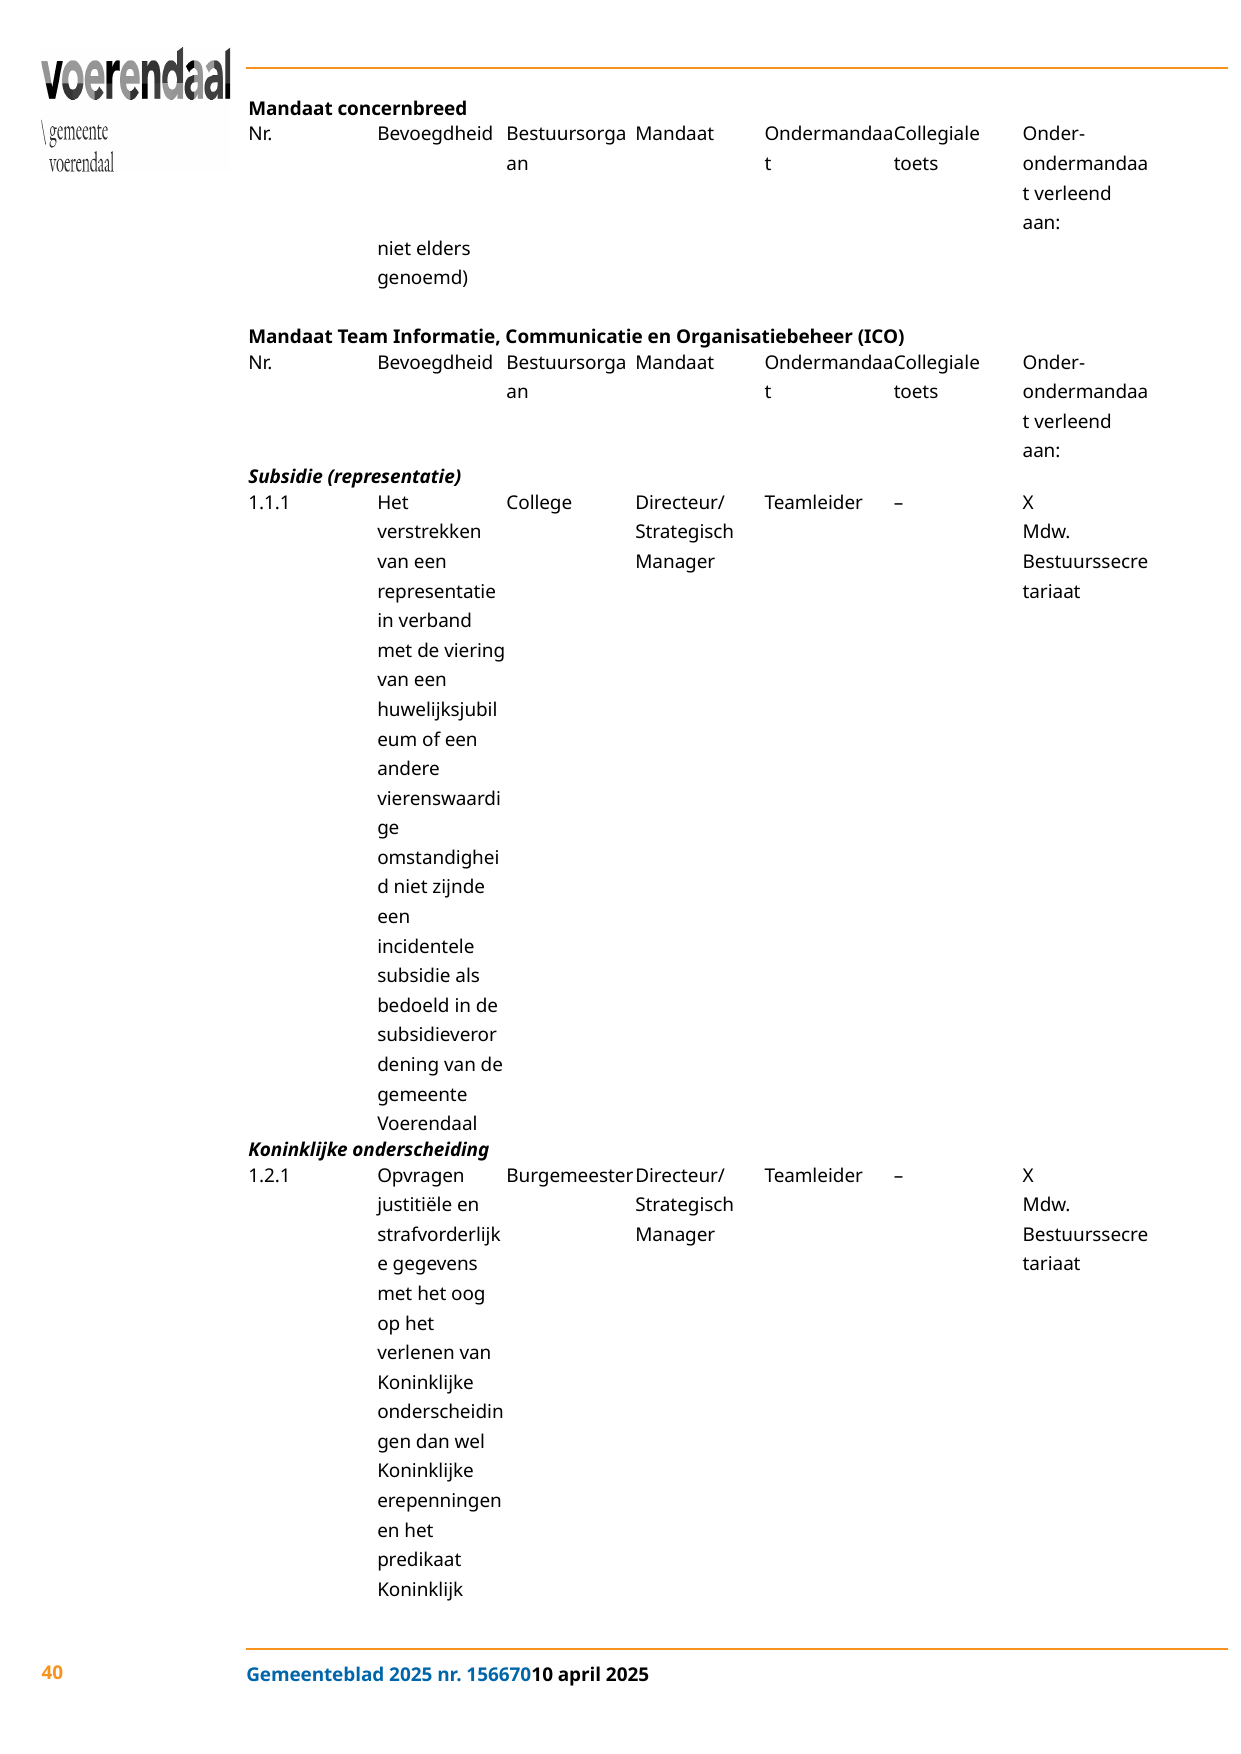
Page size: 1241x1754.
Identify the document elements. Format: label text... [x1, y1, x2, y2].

table_header Mandaat Team Informatie, Communicatie en Organisatiebeheer (ICO) [248, 323, 1152, 349]
table_cell Nr. [248, 121, 377, 235]
table_cell Bestuursorgaan [506, 349, 635, 463]
table_cell Subsidie (representatie) [248, 464, 1152, 489]
picture [41, 47, 231, 172]
table_cell – [894, 1162, 1022, 1602]
table_cell 1.2.1 [248, 1162, 377, 1602]
table_cell College [506, 489, 635, 1136]
table_header Mandaat concernbreed [248, 95, 764, 121]
table_cell Nr. [248, 349, 377, 463]
table_cell Opvragen justitiële en strafvorderlijke gegevens met het oog op het verlenen van Koninklijke onderscheidingen dan wel Koninklijke erepenningen en het predikaat Koninklijk [377, 1162, 506, 1602]
table_cell [635, 235, 764, 290]
table_cell Bevoegdheid [377, 349, 506, 463]
table_cell 1.1.1 [248, 489, 377, 1136]
table_cell [764, 235, 893, 290]
table_cell Ondermandaat [764, 121, 893, 235]
table_cell Teamleider [764, 1162, 893, 1602]
table_cell Ondermandaat [764, 349, 893, 463]
table_cell Onder-ondermandaat verleend aan: [1023, 121, 1152, 235]
table_cell Collegiale toets [894, 121, 1022, 235]
table_cell [506, 235, 635, 290]
table_cell Mandaat [635, 121, 764, 235]
table_cell Het verstrekken van een representatie in verband met de viering van een huwelijksjubileum of een andere vierenswaardige omstandigheid niet zijnde een incidentele subsidie als bedoeld in de subsidieverordening van de gemeente Voerendaal [377, 489, 506, 1136]
table_cell – [894, 489, 1022, 1136]
table_cell X Mdw. Bestuurssecretariaat [1023, 489, 1152, 1136]
table_header [764, 95, 893, 121]
table_header [894, 95, 1152, 121]
table_cell Teamleider [764, 489, 893, 1136]
table_cell Onder-ondermandaat verleend aan: [1023, 349, 1152, 463]
table_cell Mandaat [635, 349, 764, 463]
table_cell X Mdw. Bestuurssecretariaat [1023, 1162, 1152, 1602]
table_cell - [894, 235, 1022, 290]
table_cell niet elders genoemd) [377, 235, 506, 290]
table_cell [248, 235, 377, 290]
table_cell Koninklijke onderscheiding [248, 1136, 1152, 1162]
table_cell Bevoegdheid [377, 121, 506, 235]
table_cell Collegiale toets [894, 349, 1022, 463]
table_cell Directeur/ Strategisch Manager [635, 489, 764, 1136]
table_cell Burgemeester [506, 1162, 635, 1602]
table_cell Directeur/ Strategisch Manager [635, 1162, 764, 1602]
table_cell - [1023, 235, 1152, 290]
table_cell Bestuursorgaan [506, 121, 635, 235]
